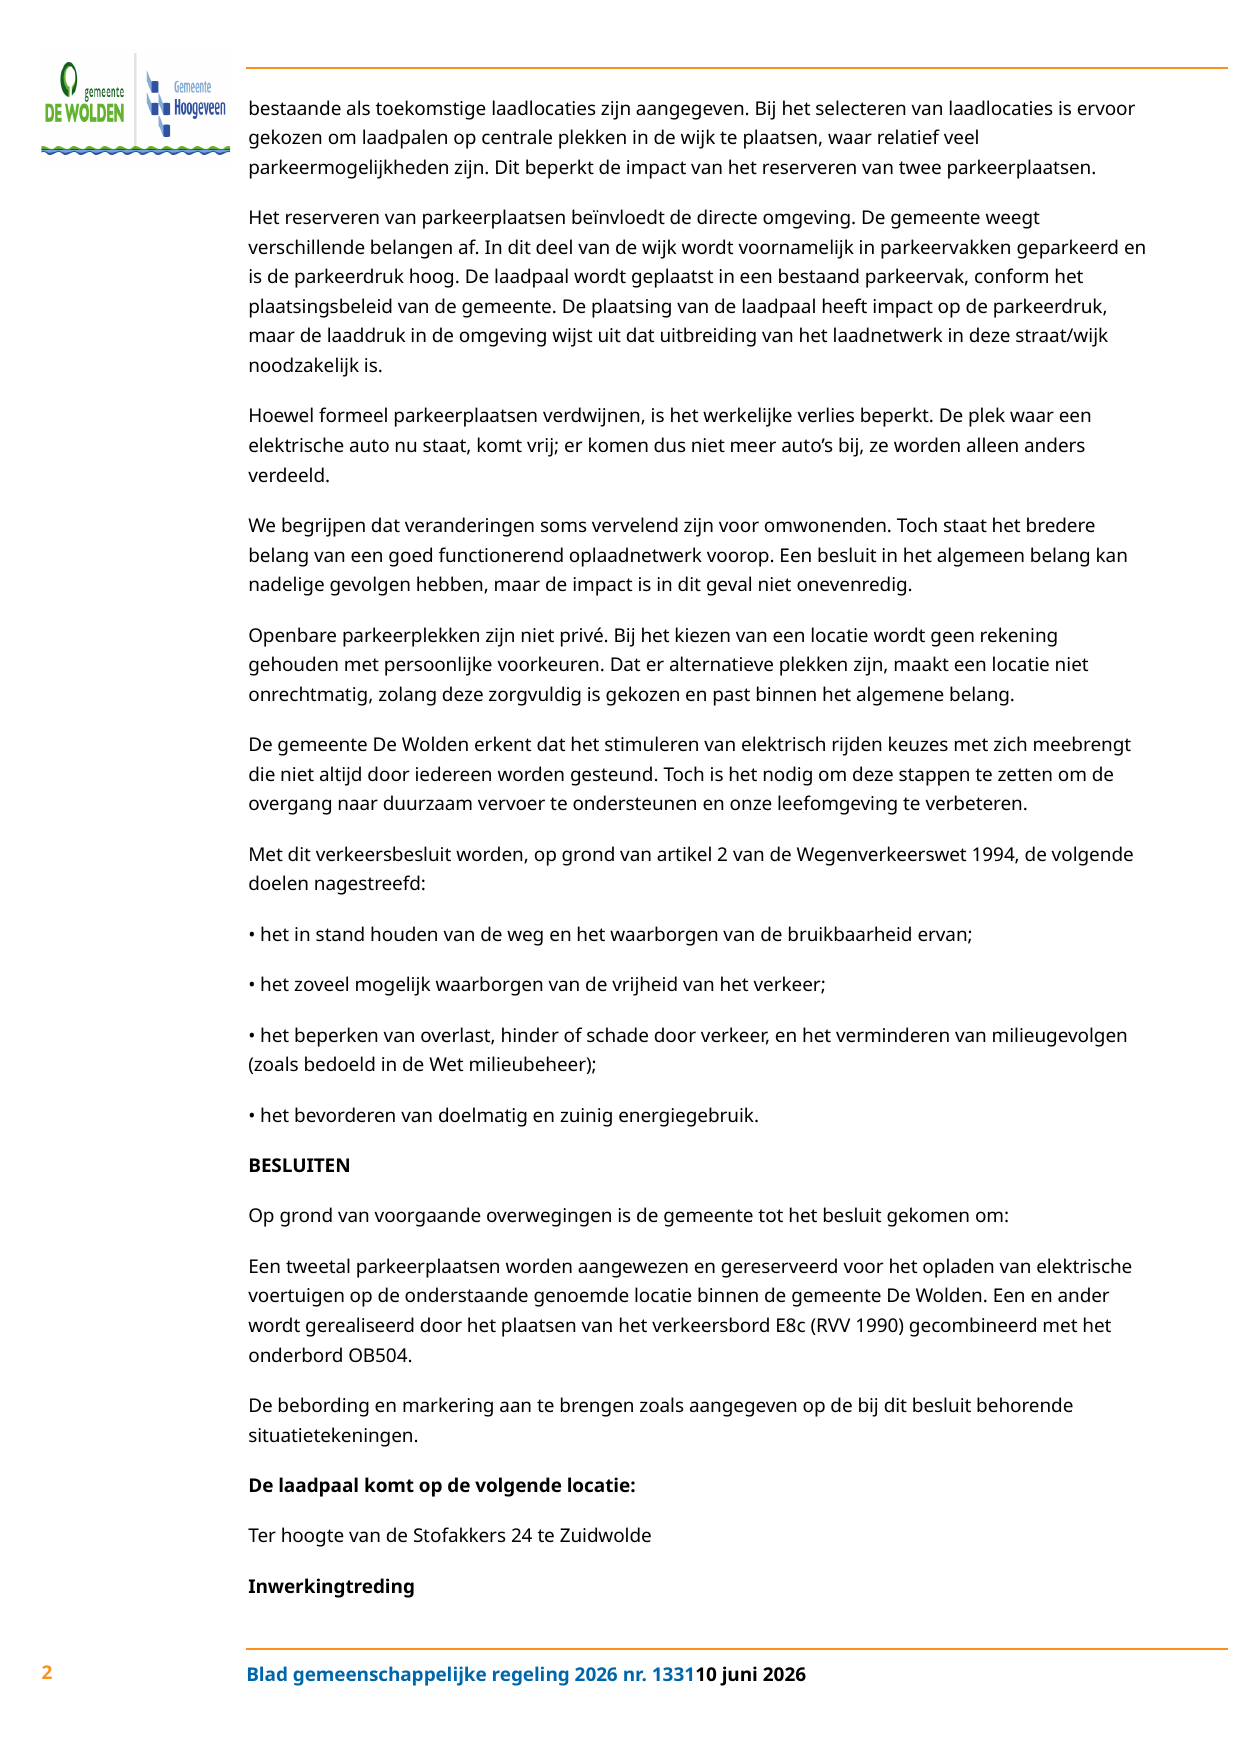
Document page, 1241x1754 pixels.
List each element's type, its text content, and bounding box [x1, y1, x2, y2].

text BESLUITEN [248, 1152, 1152, 1178]
text • het bevorderen van doelmatig en zuinig energiegebruik. [248, 1102, 1152, 1128]
text • het in stand houden van de weg en het waarborgen van de bruikbaarheid ervan; [248, 921, 1152, 947]
text De gemeente De Wolden erkent dat het stimuleren van elektrisch rijden keuzes met zich meebrengt die niet altijd door iedereen worden gesteund. Toch is het nodig om deze stappen te zetten om de overgang naar duurzaam vervoer te ondersteunen en onze leefomgeving te verbeteren. [248, 731, 1152, 816]
text • het zoveel mogelijk waarborgen van de vrijheid van het verkeer; [248, 971, 1152, 997]
text Met dit verkeersbesluit worden, op grond van artikel 2 van de Wegenverkeerswet 1994, de volgende doelen nagestreefd: [248, 841, 1152, 896]
text Ter hoogte van de Stofakkers 24 te Zuidwolde [248, 1523, 1152, 1548]
text • het beperken van overlast, hinder of schade door verkeer, en het verminderen van milieugevolgen (zoals bedoeld in de Wet milieubeheer); [248, 1022, 1152, 1077]
text We begrijpen dat veranderingen soms vervelend zijn voor omwonenden. Toch staat het bredere belang van een goed functionerend oplaadnetwerk voorop. Een besluit in het algemeen belang kan nadelige gevolgen hebben, maar de impact is in dit geval niet onevenredig. [248, 512, 1152, 597]
picture [41, 47, 231, 172]
text Openbare parkeerplekken zijn niet privé. Bij het kiezen van een locatie wordt geen rekening gehouden met persoonlijke voorkeuren. Dat er alternatieve plekken zijn, maakt een locatie niet onrechtmatig, zolang deze zorgvuldig is gekozen en past binnen het algemene belang. [248, 622, 1152, 707]
text Het reserveren van parkeerplaatsen beïnvloedt de directe omgeving. De gemeente weegt verschillende belangen af. In dit deel van de wijk wordt voornamelijk in parkeervakken geparkeerd en is de parkeerdruk hoog. De laadpaal wordt geplaatst in een bestaand parkeervak, conform het plaatsingsbeleid van de gemeente. De plaatsing van de laadpaal heeft impact op de parkeerdruk, maar de laaddruk in de omgeving wijst uit dat uitbreiding van het laadnetwerk in deze straat/wijk noodzakelijk is. [248, 204, 1152, 378]
text Hoewel formeel parkeerplaatsen verdwijnen, is het werkelijke verlies beperkt. De plek waar een elektrische auto nu staat, komt vrij; er komen dus niet meer auto’s bij, ze worden alleen anders verdeeld. [248, 403, 1152, 488]
text De laadpaal komt op de volgende locatie: [248, 1472, 1152, 1498]
text De bebording en markering aan te brengen zoals aangegeven op de bij dit besluit behorende situatietekeningen. [248, 1392, 1152, 1448]
text Een tweetal parkeerplaatsen worden aangewezen en gereserveerd voor het opladen van elektrische voertuigen op de onderstaande genoemde locatie binnen de gemeente De Wolden. Een en ander wordt gerealiseerd door het plaatsen van het verkeersbord E8c (RVV 1990) gecombineerd met het onderbord OB504. [248, 1253, 1152, 1368]
text Inwerkingtreding [248, 1573, 1152, 1599]
text Op grond van voorgaande overwegingen is de gemeente tot het besluit gekomen om: [248, 1203, 1152, 1228]
text bestaande als toekomstige laadlocaties zijn aangegeven. Bij het selecteren van laadlocaties is ervoor gekozen om laadpalen op centrale plekken in de wijk te plaatsen, waar relatief veel parkeermogelijkheden zijn. Dit beperkt de impact van het reserveren van twee parkeerplaatsen. [248, 95, 1152, 180]
